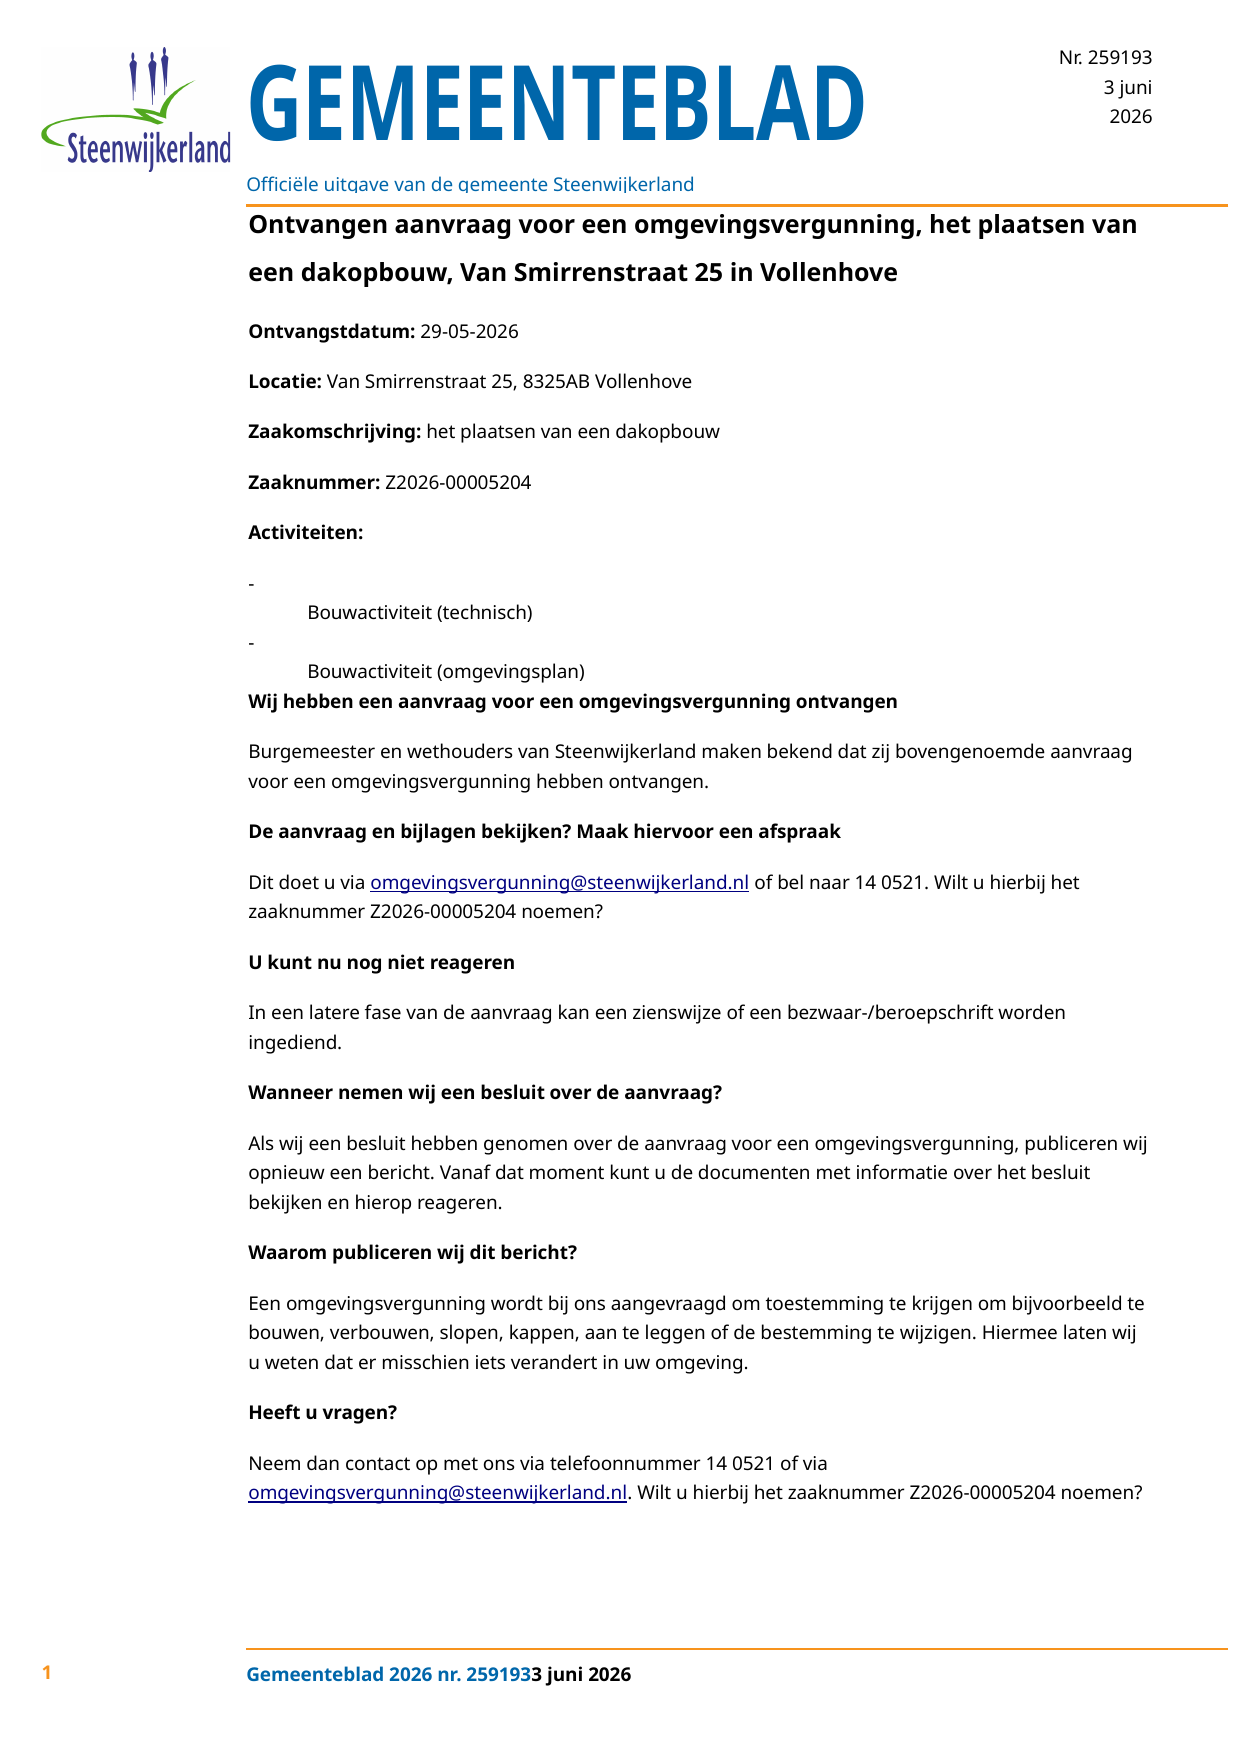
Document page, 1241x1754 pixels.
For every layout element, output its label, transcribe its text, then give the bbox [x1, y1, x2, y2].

list Bouwactiviteit (technisch) [248, 599, 1152, 625]
text In een latere fase van de aanvraag kan een zienswijze of een bezwaar-/beroepschrift worden ingediend. [248, 999, 1152, 1055]
text Dit doet u via omgevingsvergunning@steenwijkerland.nl of bel naar 14 0521. Wilt u hierbij het zaaknummer Z2026-00005204 noemen? [248, 869, 1152, 924]
text Zaaknummer: Z2026-00005204 [248, 469, 1152, 495]
text Ontvangstdatum: 29-05-2026 [248, 318, 1152, 344]
list Bouwactiviteit (omgevingsplan) [248, 659, 1152, 684]
text Heeft u vragen? [248, 1399, 1152, 1425]
text De aanvraag en bijlagen bekijken? Maak hiervoor een afspraak [248, 819, 1152, 844]
text Zaakomschrijving: het plaatsen van een dakopbouw [248, 419, 1152, 444]
text Wanneer nemen wij een besluit over de aanvraag? [248, 1079, 1152, 1105]
text Locatie: Van Smirrenstraat 25, 8325AB Vollenhove [248, 368, 1152, 394]
text Neem dan contact op met ons via telefoonnummer 14 0521 of via omgevingsvergunning@steenwijkerland.nl. Wilt u hierbij het zaaknummer Z2026-00005204 noemen? [248, 1450, 1152, 1505]
text Ontvangen aanvraag voor een omgevingsvergunning, het plaatsen van een dakopbouw, Van Smirrenstraat 25 in Vollenhove [248, 207, 1152, 288]
text Een omgevingsvergunning wordt bij ons aangevraagd om toestemming te krijgen om bijvoorbeeld te bouwen, verbouwen, slopen, kappen, aan te leggen of de bestemming te wijzigen. Hiermee laten wij u weten dat er misschien iets verandert in uw omgeving. [248, 1290, 1152, 1375]
text Als wij een besluit hebben genomen over de aanvraag voor een omgevingsvergunning, publiceren wij opnieuw een bericht. Vanaf dat moment kunt u de documenten met informatie over het besluit bekijken en hierop reageren. [248, 1130, 1152, 1215]
text Waarom publiceren wij dit bericht? [248, 1239, 1152, 1265]
picture [41, 47, 231, 172]
text Burgemeester en wethouders van Steenwijkerland maken bekend dat zij bovengenoemde aanvraag voor een omgevingsvergunning hebben ontvangen. [248, 739, 1152, 794]
text U kunt nu nog niet reageren [248, 949, 1152, 975]
text Activiteiten: [248, 519, 1152, 545]
text Wij hebben een aanvraag voor een omgevingsvergunning ontvangen [248, 688, 1152, 714]
